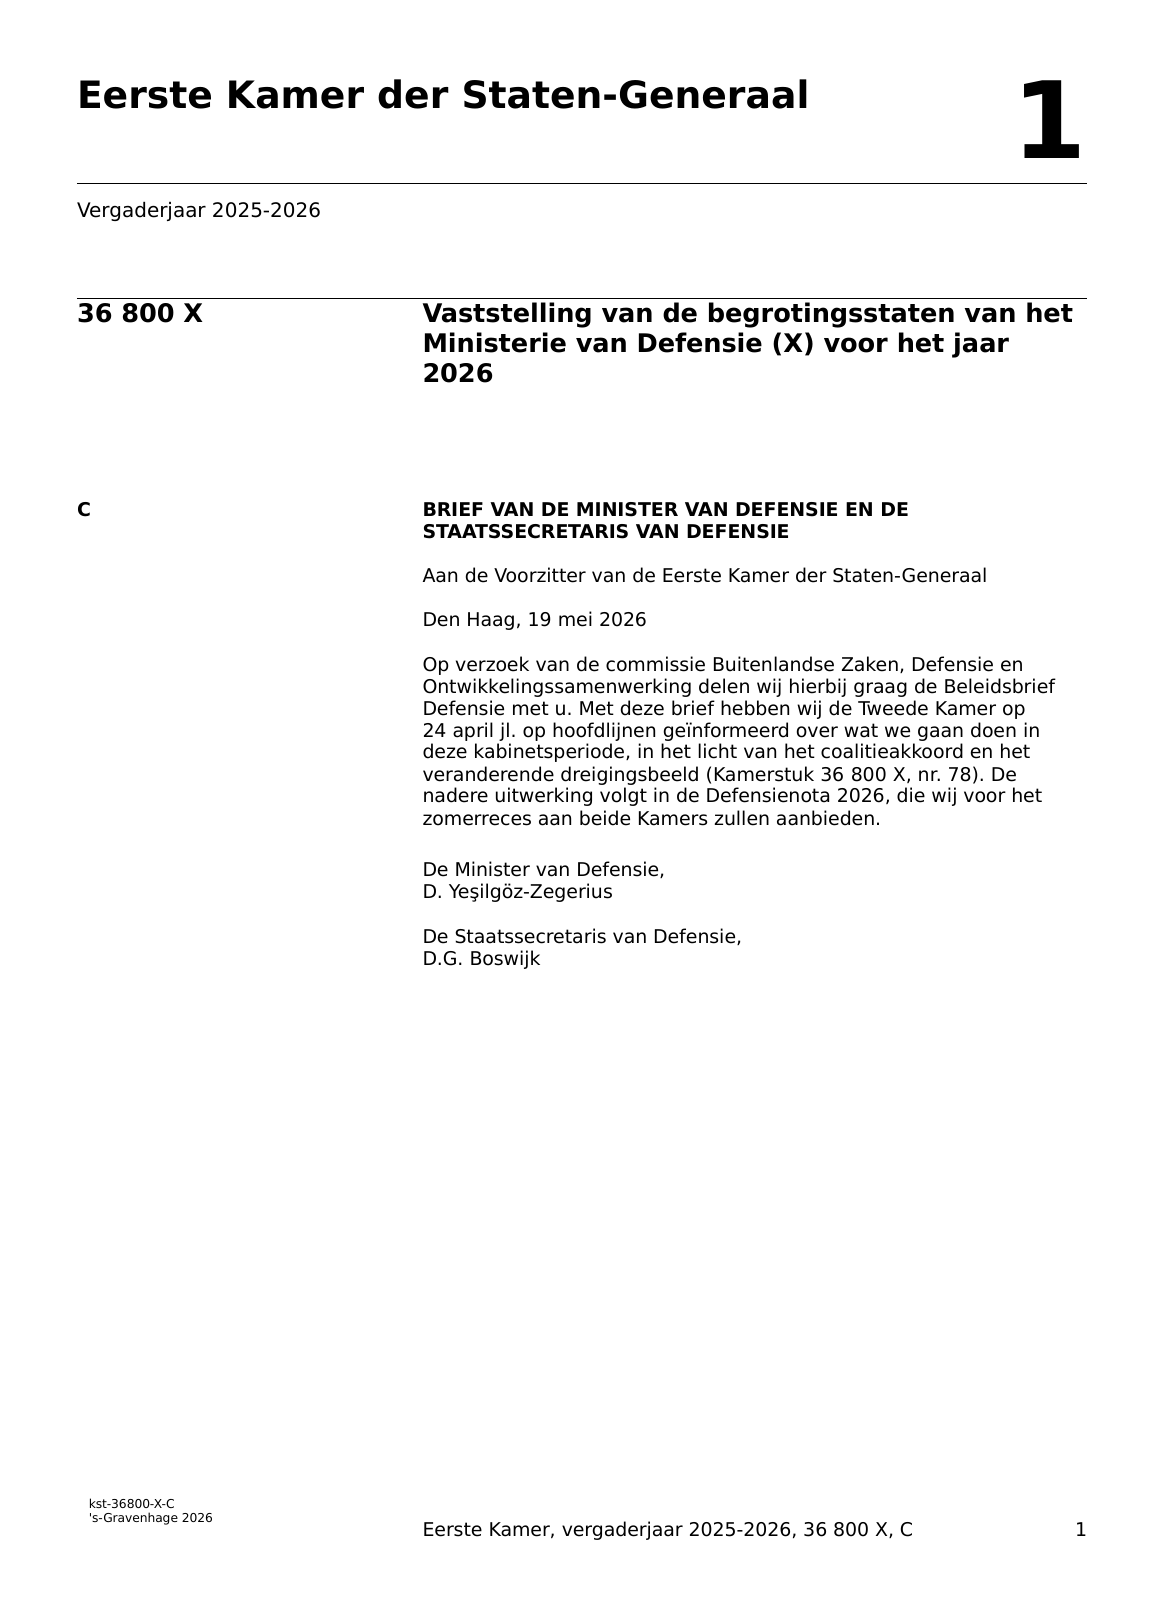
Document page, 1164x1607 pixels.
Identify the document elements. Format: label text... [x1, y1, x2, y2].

text kst-36800-X-C [88, 1497, 323, 1511]
text 's-Gravenhage 2026 [88, 1511, 323, 1525]
text De Staatssecretaris van Defensie, D.G. Boswijk [422, 926, 1087, 969]
text Den Haag, 19 mei 2026 [422, 609, 1087, 631]
text Op verzoek van de commissie Buitenlandse Zaken, Defensie en Ontwikkelingssamenwerking delen wij hierbij graag de Beleidsbrief Defensie met u. Met deze brief hebben wij de Tweede Kamer op 24 april jl. op hoofdlijnen geïnformeerd over wat we gaan doen in deze kabinetsperiode, in het licht van het coalitieakkoord en het veranderende dreigingsbeeld (Kamerstuk 36 800 X, nr. 78). De nadere uitwerking volgt in de Defensienota 2026, die wij voor het zomerreces aan beide Kamers zullen aanbieden. [422, 653, 1087, 829]
table_header 1 [886, 59, 1087, 183]
subtitle 36 800 X Vaststelling van de begrotingsstaten van het Ministerie van Defensie (X) voor het jaar 2026 [77, 299, 1087, 388]
text Aan de Voorzitter van de Eerste Kamer der Staten-Generaal [422, 565, 1087, 587]
table_header Eerste Kamer der Staten-Generaal [77, 59, 886, 183]
table_cell Vergaderjaar 2025-2026 [77, 184, 1087, 298]
subtitle C BRIEF VAN DE MINISTER VAN DEFENSIE EN DE STAATSSECRETARIS VAN DEFENSIE [77, 499, 1087, 543]
text De Minister van Defensie, D. Yeşilgöz-Zegerius [422, 859, 1087, 903]
